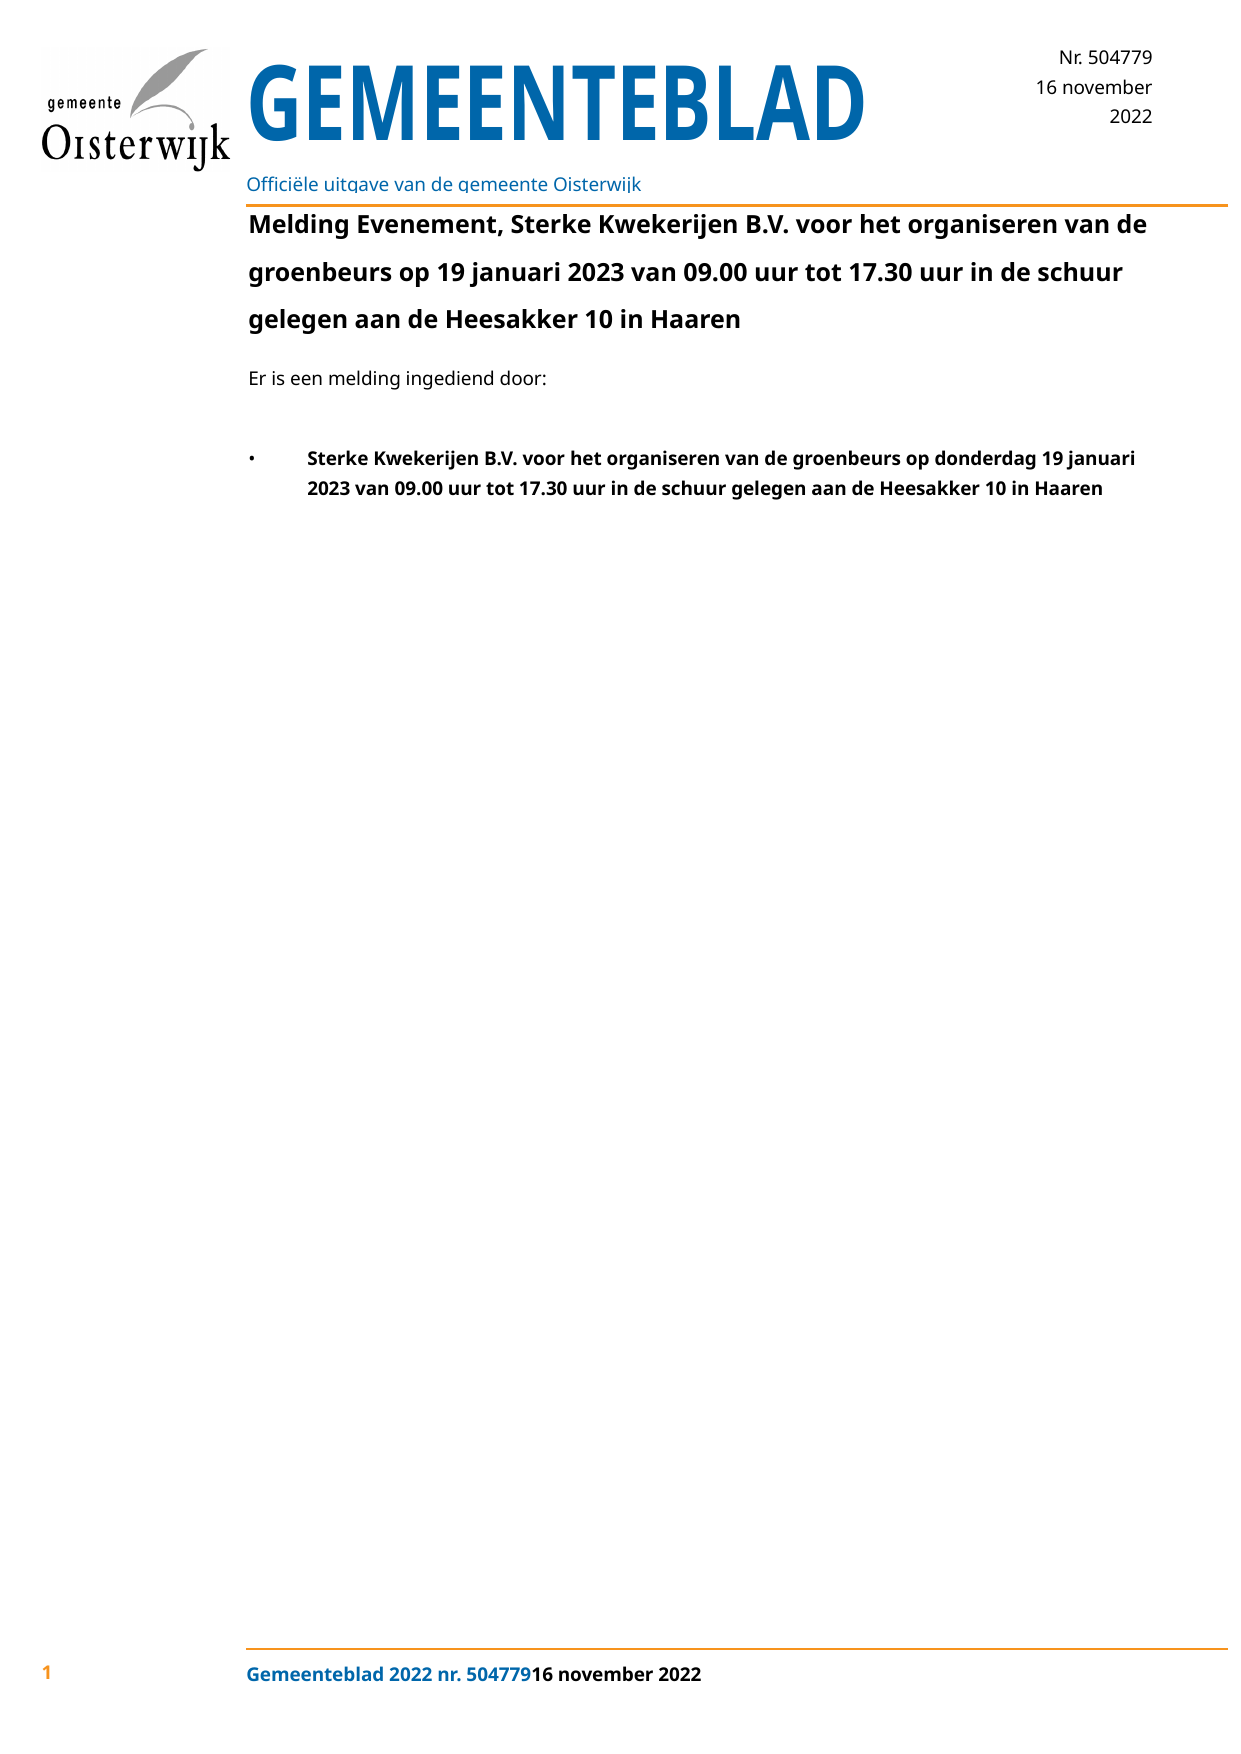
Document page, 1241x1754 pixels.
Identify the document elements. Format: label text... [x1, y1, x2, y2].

picture [41, 47, 231, 172]
list Sterke Kwekerijen B.V. voor het organiseren van de groenbeurs op donderdag 19 januari 2023 van 09.00 uur tot 17.30 uur in de schuur gelegen aan de Heesakker 10 in Haaren [248, 446, 1152, 501]
text Melding Evenement, Sterke Kwekerijen B.V. voor het organiseren van de groenbeurs op 19 januari 2023 van 09.00 uur tot 17.30 uur in de schuur gelegen aan de Heesakker 10 in Haaren [248, 207, 1152, 336]
text Er is een melding ingediend door: [248, 366, 1152, 391]
